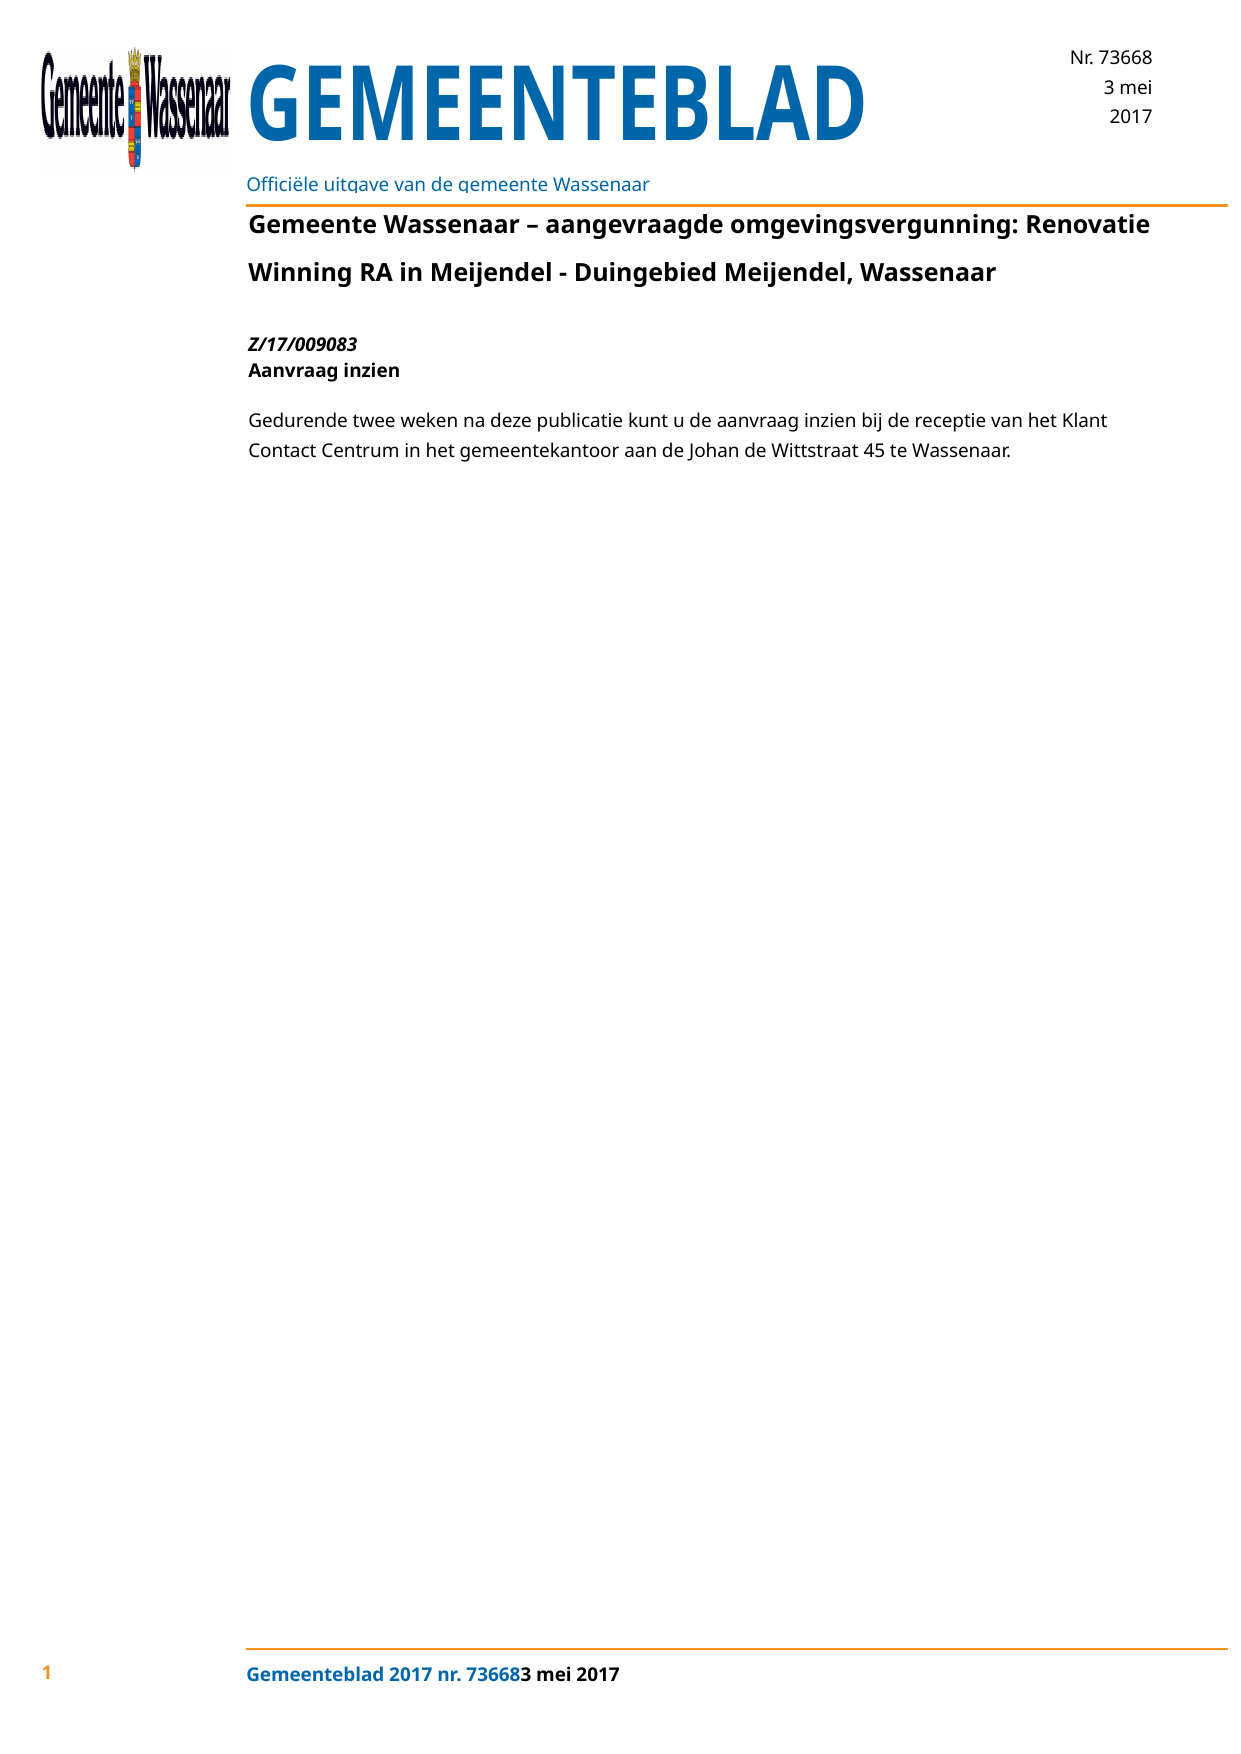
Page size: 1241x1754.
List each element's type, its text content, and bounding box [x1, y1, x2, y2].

text Aanvraag inzien [248, 357, 1152, 383]
picture [41, 47, 231, 172]
text Z/17/009083 [248, 331, 1152, 357]
text Gedurende twee weken na deze publicatie kunt u de aanvraag inzien bij de receptie van het Klant Contact Centrum in het gemeentekantoor aan de Johan de Wittstraat 45 te Wassenaar. [248, 408, 1152, 463]
text Gemeente Wassenaar – aangevraagde omgevingsvergunning: Renovatie Winning RA in Meijendel - Duingebied Meijendel, Wassenaar [248, 207, 1152, 288]
